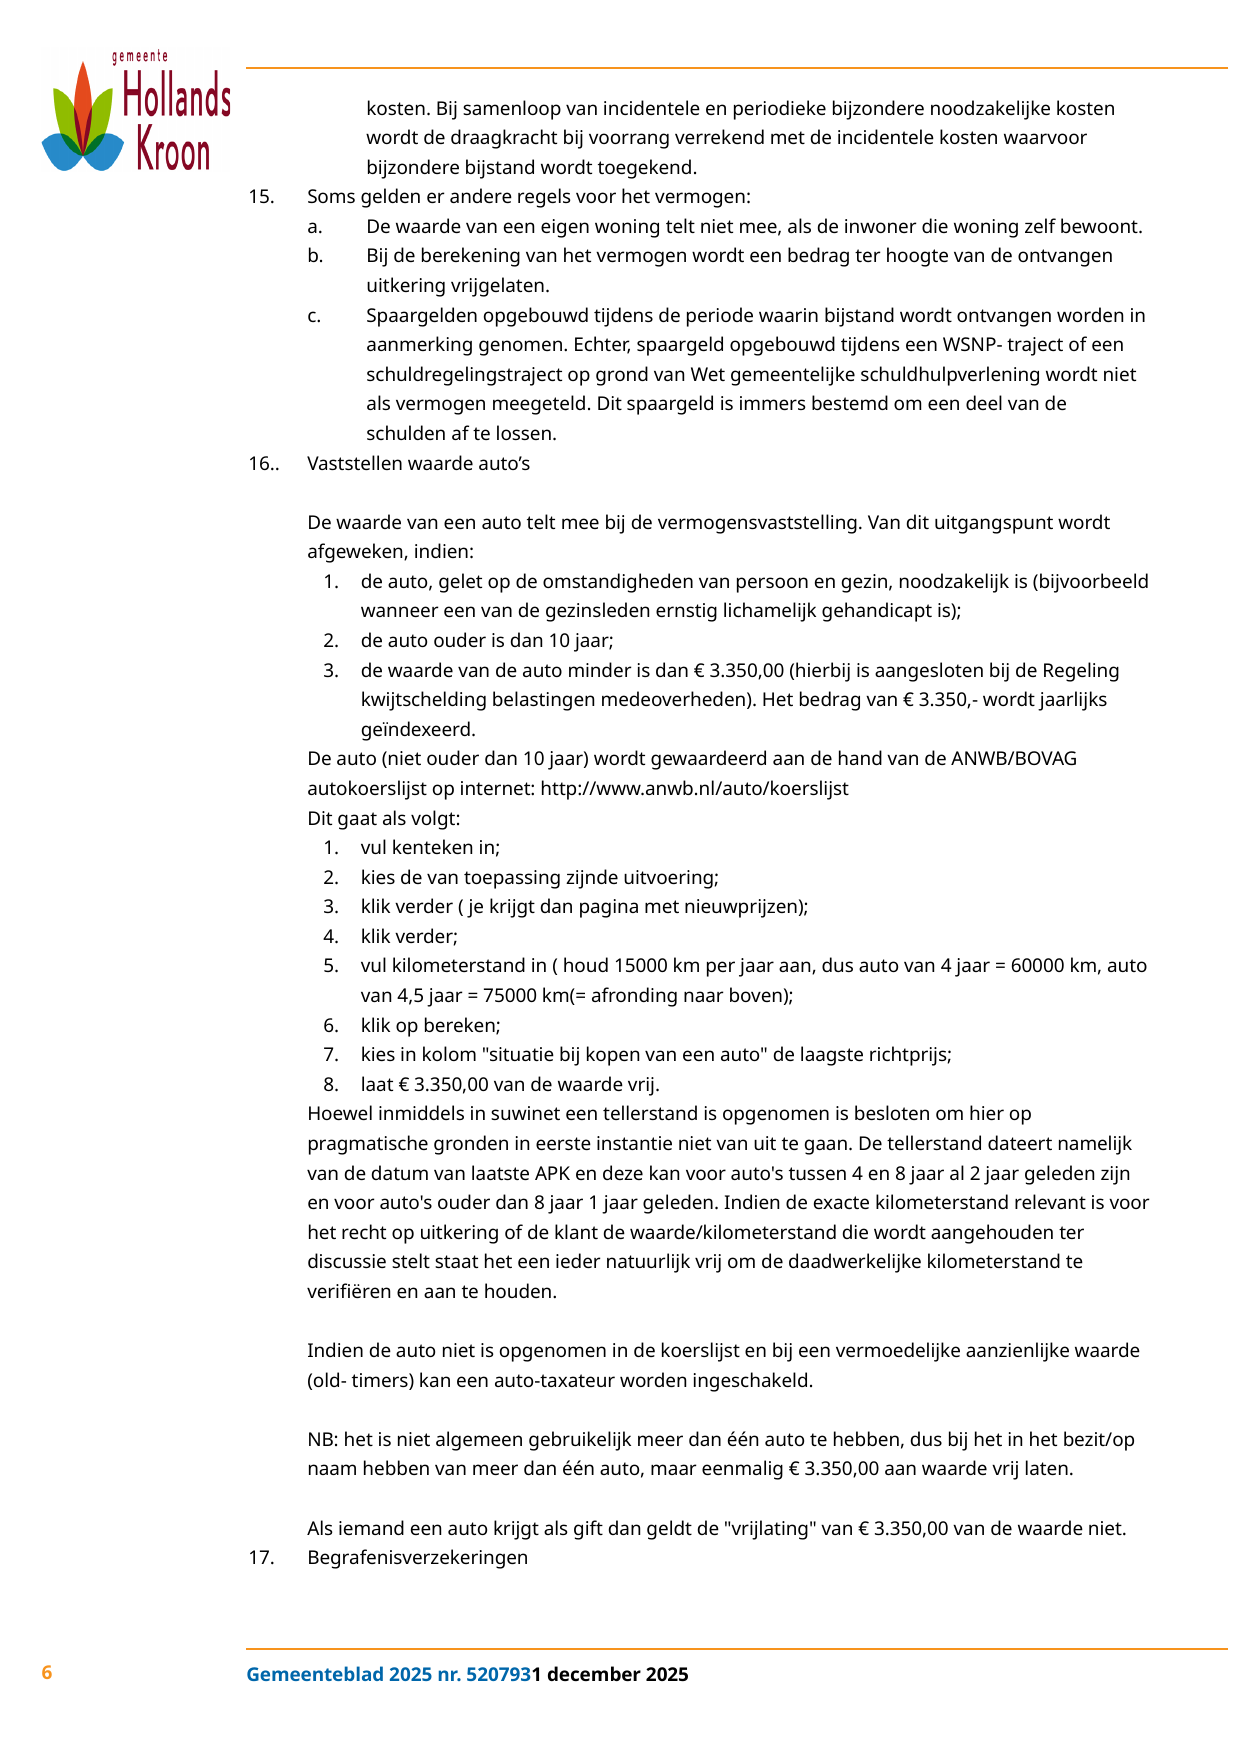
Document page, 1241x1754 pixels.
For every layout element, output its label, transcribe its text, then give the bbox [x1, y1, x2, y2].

list Begrafenisverzekeringen [248, 1544, 1152, 1570]
list vul kilometerstand in ( houd 15000 km per jaar aan, dus auto van 4 jaar = 60000 km, auto van 4,5 jaar = 75000 km(= afronding naar boven); [323, 953, 1152, 1008]
list klik verder; [323, 923, 1152, 949]
list vul kenteken in; [323, 834, 1152, 860]
list De waarde van een auto telt mee bij de vermogensvaststelling. Van dit uitgangspunt wordt afgeweken, indien: [248, 509, 1152, 564]
list NB: het is niet algemeen gebruikelijk meer dan één auto te hebben, dus bij het in het bezit/op naam hebben van meer dan één auto, maar eenmalig € 3.350,00 aan waarde vrij laten. [248, 1426, 1152, 1481]
list Spaargelden opgebouwd tijdens de periode waarin bijstand wordt ontvangen worden in aanmerking genomen. Echter, spaargeld opgebouwd tijdens een WSNP- traject of een schuldregelingstraject op grond van Wet gemeentelijke schuldhulpverlening wordt niet als vermogen meegeteld. Dit spaargeld is immers bestemd om een deel van de schulden af te lossen. [307, 302, 1152, 446]
list Hoewel inmiddels in suwinet een tellerstand is opgenomen is besloten om hier op pragmatische gronden in eerste instantie niet van uit te gaan. De tellerstand dateert namelijk van de datum van laatste APK en deze kan voor auto's tussen 4 en 8 jaar al 2 jaar geleden zijn en voor auto's ouder dan 8 jaar 1 jaar geleden. Indien de exacte kilometerstand relevant is voor het recht op uitkering of de klant de waarde/kilometerstand die wordt aangehouden ter discussie stelt staat het een ieder natuurlijk vrij om de daadwerkelijke kilometerstand te verifiëren en aan te houden. [248, 1101, 1152, 1304]
list klik verder ( je krijgt dan pagina met nieuwprijzen); [323, 893, 1152, 919]
list kosten. Bij samenloop van incidentele en periodieke bijzondere noodzakelijke kosten wordt de draagkracht bij voorrang verrekend met de incidentele kosten waarvoor bijzondere bijstand wordt toegekend. [307, 95, 1152, 180]
list Dit gaat als volgt: [248, 805, 1152, 831]
list de auto, gelet op de omstandigheden van persoon en gezin, noodzakelijk is (bijvoorbeeld wanneer een van de gezinsleden ernstig lichamelijk gehandicapt is); [323, 568, 1152, 623]
list Als iemand een auto krijgt als gift dan geldt de "vrijlating" van € 3.350,00 van de waarde niet. [248, 1515, 1152, 1541]
list kies in kolom "situatie bij kopen van een auto" de laagste richtprijs; [323, 1041, 1152, 1067]
list De waarde van een eigen woning telt niet mee, als de inwoner die woning zelf bewoont. [307, 213, 1152, 239]
list kies de van toepassing zijnde uitvoering; [323, 864, 1152, 890]
list laat € 3.350,00 van de waarde vrij. [323, 1071, 1152, 1097]
list Indien de auto niet is opgenomen in de koerslijst en bij een vermoedelijke aanzienlijke waarde (old- timers) kan een auto-taxateur worden ingeschakeld. [248, 1337, 1152, 1393]
list Bij de berekening van het vermogen wordt een bedrag ter hoogte van de ontvangen uitkering vrijgelaten. [307, 243, 1152, 298]
picture [41, 47, 231, 172]
list De auto (niet ouder dan 10 jaar) wordt gewaardeerd aan de hand van de ANWB/BOVAG autokoerslijst op internet: http://www.anwb.nl/auto/koerslijst [248, 746, 1152, 801]
list klik op bereken; [323, 1012, 1152, 1038]
list de waarde van de auto minder is dan € 3.350,00 (hierbij is aangesloten bij de Regeling kwijtschelding belastingen medeoverheden). Het bedrag van € 3.350,- wordt jaarlijks geïndexeerd. [323, 657, 1152, 742]
list Vaststellen waarde auto’s [248, 450, 1152, 476]
list de auto ouder is dan 10 jaar; [323, 627, 1152, 653]
list Soms gelden er andere regels voor het vermogen: [248, 183, 1152, 209]
